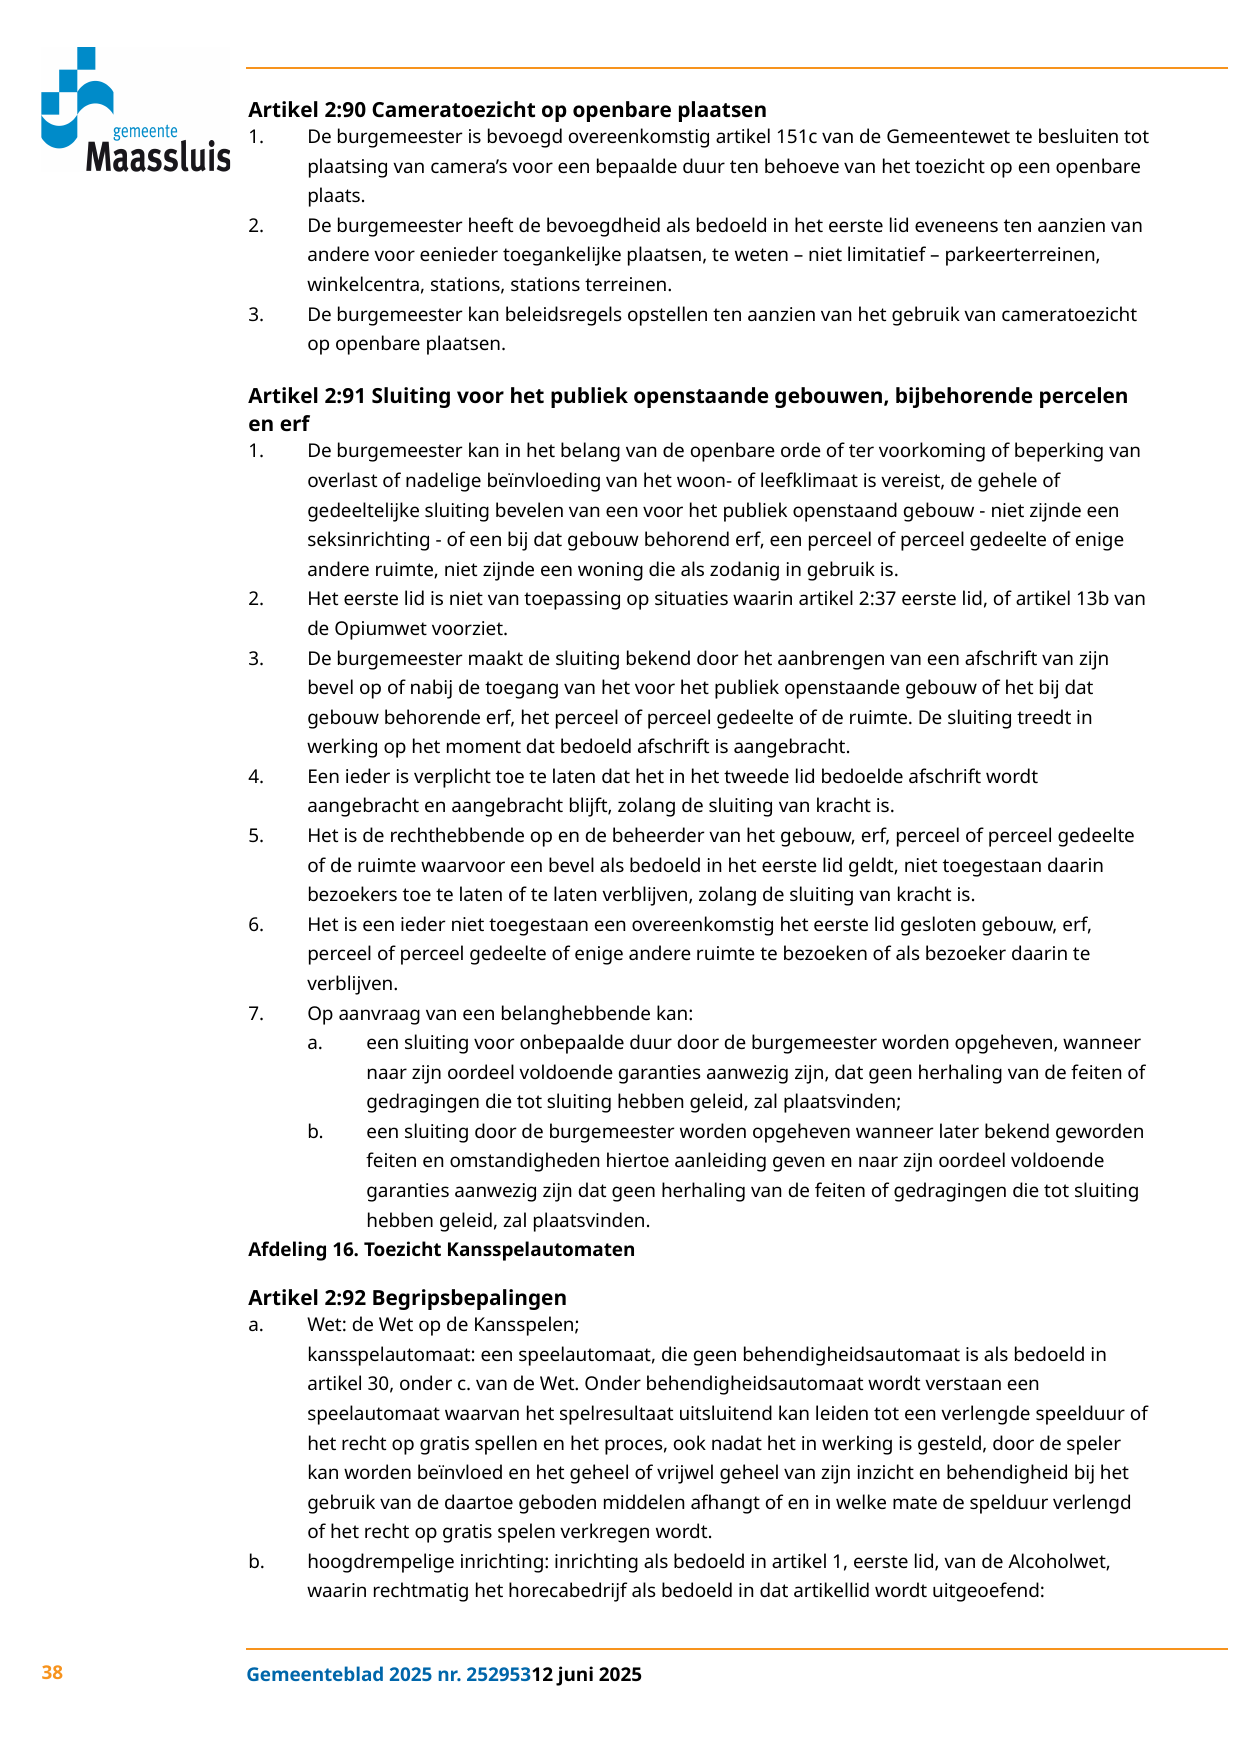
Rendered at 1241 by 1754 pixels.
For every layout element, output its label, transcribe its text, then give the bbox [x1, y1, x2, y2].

list Wet: de Wet op de Kansspelen; [248, 1311, 1152, 1337]
picture [41, 47, 77, 92]
list De burgemeester heeft de bevoegdheid als bedoeld in het eerste lid eveneens ten aanzien van andere voor eenieder toegankelijke plaatsen, te weten – niet limitatief – parkeerterreinen, winkelcentra, stations, stations terreinen. [248, 212, 1152, 297]
list Het is de rechthebbende op en de beheerder van het gebouw, erf, perceel of perceel gedeelte of de ruimte waarvoor een bevel als bedoeld in het eerste lid geldt, niet toegestaan daarin bezoekers toe te laten of te laten verblijven, zolang de sluiting van kracht is. [248, 822, 1152, 907]
list Het eerste lid is niet van toepassing op situaties waarin artikel 2:37 eerste lid, of artikel 13b van de Opiumwet voorziet. [248, 586, 1152, 641]
list een sluiting door de burgemeester worden opgeheven wanneer later bekend geworden feiten en omstandigheden hiertoe aanleiding geven en naar zijn oordeel voldoende garanties aanwezig zijn dat geen herhaling van de feiten of gedragingen die tot sluiting hebben geleid, zal plaatsvinden. [307, 1118, 1152, 1232]
list De burgemeester is bevoegd overeenkomstig artikel 151c van de Gemeentewet te besluiten tot plaatsing van camera’s voor een bepaalde duur ten behoeve van het toezicht op een openbare plaats. [248, 123, 1152, 208]
text Artikel 2:91 Sluiting voor het publiek openstaande gebouwen, bijbehorende percelen en erf [248, 381, 1152, 438]
list De burgemeester maakt de sluiting bekend door het aanbrengen van een afschrift van zijn bevel op of nabij de toegang van het voor het publiek openstaande gebouw of het bij dat gebouw behorende erf, het perceel of perceel gedeelte of de ruimte. De sluiting treedt in werking op het moment dat bedoeld afschrift is aangebracht. [248, 645, 1152, 759]
list kansspelautomaat: een speelautomaat, die geen behendigheidsautomaat is als bedoeld in artikel 30, onder c. van de Wet. Onder behendigheidsautomaat wordt verstaan een speelautomaat waarvan het spelresultaat uitsluitend kan leiden tot een verlengde speelduur of het recht op gratis spellen en het proces, ook nadat het in werking is gesteld, door de speler kan worden beïnvloed en het geheel of vrijwel geheel van zijn inzicht en behendigheid bij het gebruik van de daartoe geboden middelen afhangt of en in welke mate de spelduur verlengd of het recht op gratis spelen verkregen wordt. [248, 1341, 1152, 1544]
list hoogdrempelige inrichting: inrichting als bedoeld in artikel 1, eerste lid, van de Alcoholwet, waarin rechtmatig het horecabedrijf als bedoeld in dat artikellid wordt uitgeoefend: [248, 1548, 1152, 1603]
list Op aanvraag van een belanghebbende kan: [248, 1000, 1152, 1025]
list De burgemeester kan beleidsregels opstellen ten aanzien van het gebruik van cameratoezicht op openbare plaatsen. [248, 301, 1152, 356]
picture [41, 47, 231, 172]
text Artikel 2:92 Begripsbepalingen [248, 1283, 1152, 1311]
text Afdeling 16. Toezicht Kansspelautomaten [248, 1236, 1152, 1262]
list Een ieder is verplicht toe te laten dat het in het tweede lid bedoelde afschrift wordt aangebracht en aangebracht blijft, zolang de sluiting van kracht is. [248, 763, 1152, 818]
list een sluiting voor onbepaalde duur door de burgemeester worden opgeheven, wanneer naar zijn oordeel voldoende garanties aanwezig zijn, dat geen herhaling van de feiten of gedragingen die tot sluiting hebben geleid, zal plaatsvinden; [307, 1029, 1152, 1114]
list Het is een ieder niet toegestaan een overeenkomstig het eerste lid gesloten gebouw, erf, perceel of perceel gedeelte of enige andere ruimte te bezoeken of als bezoeker daarin te verblijven. [248, 911, 1152, 996]
list De burgemeester kan in het belang van de openbare orde of ter voorkoming of beperking van overlast of nadelige beïnvloeding van het woon- of leefklimaat is vereist, de gehele of gedeeltelijke sluiting bevelen van een voor het publiek openstaand gebouw - niet zijnde een seksinrichting - of een bij dat gebouw behorend erf, een perceel of perceel gedeelte of enige andere ruimte, niet zijnde een woning die als zodanig in gebruik is. [248, 438, 1152, 582]
text Artikel 2:90 Cameratoezicht op openbare plaatsen [248, 95, 1152, 123]
